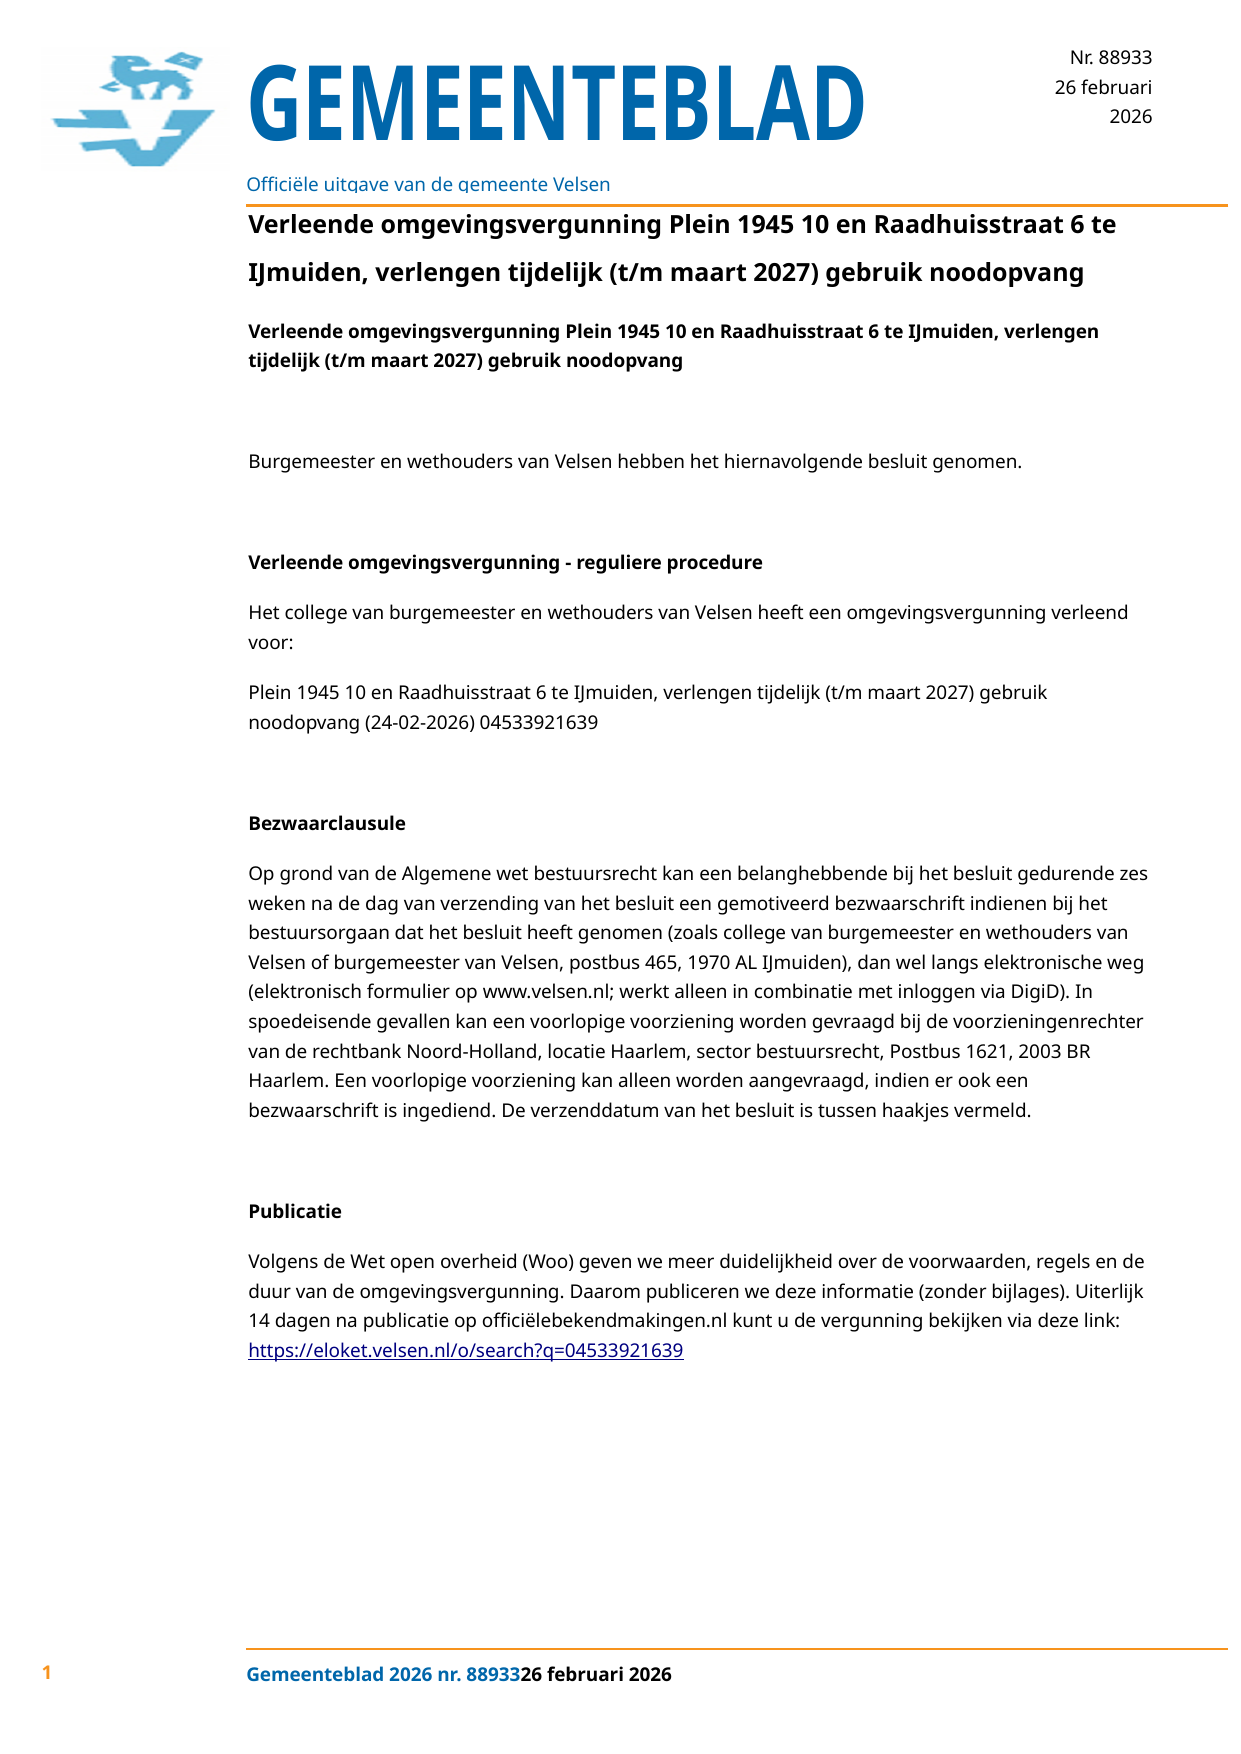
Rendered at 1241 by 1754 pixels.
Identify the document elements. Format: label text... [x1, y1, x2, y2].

text Burgemeester en wethouders van Velsen hebben het hiernavolgende besluit genomen. [248, 448, 1152, 474]
text Het college van burgemeester en wethouders van Velsen heeft een omgevingsvergunning verleend voor: [248, 599, 1152, 655]
text Verleende omgevingsvergunning - reguliere procedure [248, 549, 1152, 575]
picture [41, 47, 231, 172]
text Plein 1945 10 en Raadhuisstraat 6 te IJmuiden, verlengen tijdelijk (t/m maart 2027) gebruik noodopvang (24-02-2026) 04533921639 [248, 679, 1152, 735]
text Bezwaarclausule [248, 810, 1152, 836]
text Verleende omgevingsvergunning Plein 1945 10 en Raadhuisstraat 6 te IJmuiden, verlengen tijdelijk (t/m maart 2027) gebruik noodopvang [248, 207, 1152, 288]
text Op grond van de Algemene wet bestuursrecht kan een belanghebbende bij het besluit gedurende zes weken na de dag van verzending van het besluit een gemotiveerd bezwaarschrift indienen bij het bestuursorgaan dat het besluit heeft genomen (zoals college van burgemeester en wethouders van Velsen of burgemeester van Velsen, postbus 465, 1970 AL IJmuiden), dan wel langs elektronische weg (elektronisch formulier op www.velsen.nl; werkt alleen in combinatie met inloggen via DigiD). In spoedeisende gevallen kan een voorlopige voorziening worden gevraagd bij de voorzieningenrechter van de rechtbank Noord-Holland, locatie Haarlem, sector bestuursrecht, Postbus 1621, 2003 BR Haarlem. Een voorlopige voorziening kan alleen worden aangevraagd, indien er ook een bezwaarschrift is ingediend. De verzenddatum van het besluit is tussen haakjes vermeld. [248, 860, 1152, 1123]
text Publicatie [248, 1198, 1152, 1224]
text Volgens de Wet open overheid (Woo) geven we meer duidelijkheid over de voorwaarden, regels en de duur van de omgevingsvergunning. Daarom publiceren we deze informatie (zonder bijlages). Uiterlijk 14 dagen na publicatie op officiëlebekendmakingen.nl kunt u de vergunning bekijken via deze link: https://eloket.velsen.nl/o/search?q=04533921639 [248, 1248, 1152, 1363]
text Verleende omgevingsvergunning Plein 1945 10 en Raadhuisstraat 6 te IJmuiden, verlengen tijdelijk (t/m maart 2027) gebruik noodopvang [248, 318, 1152, 373]
